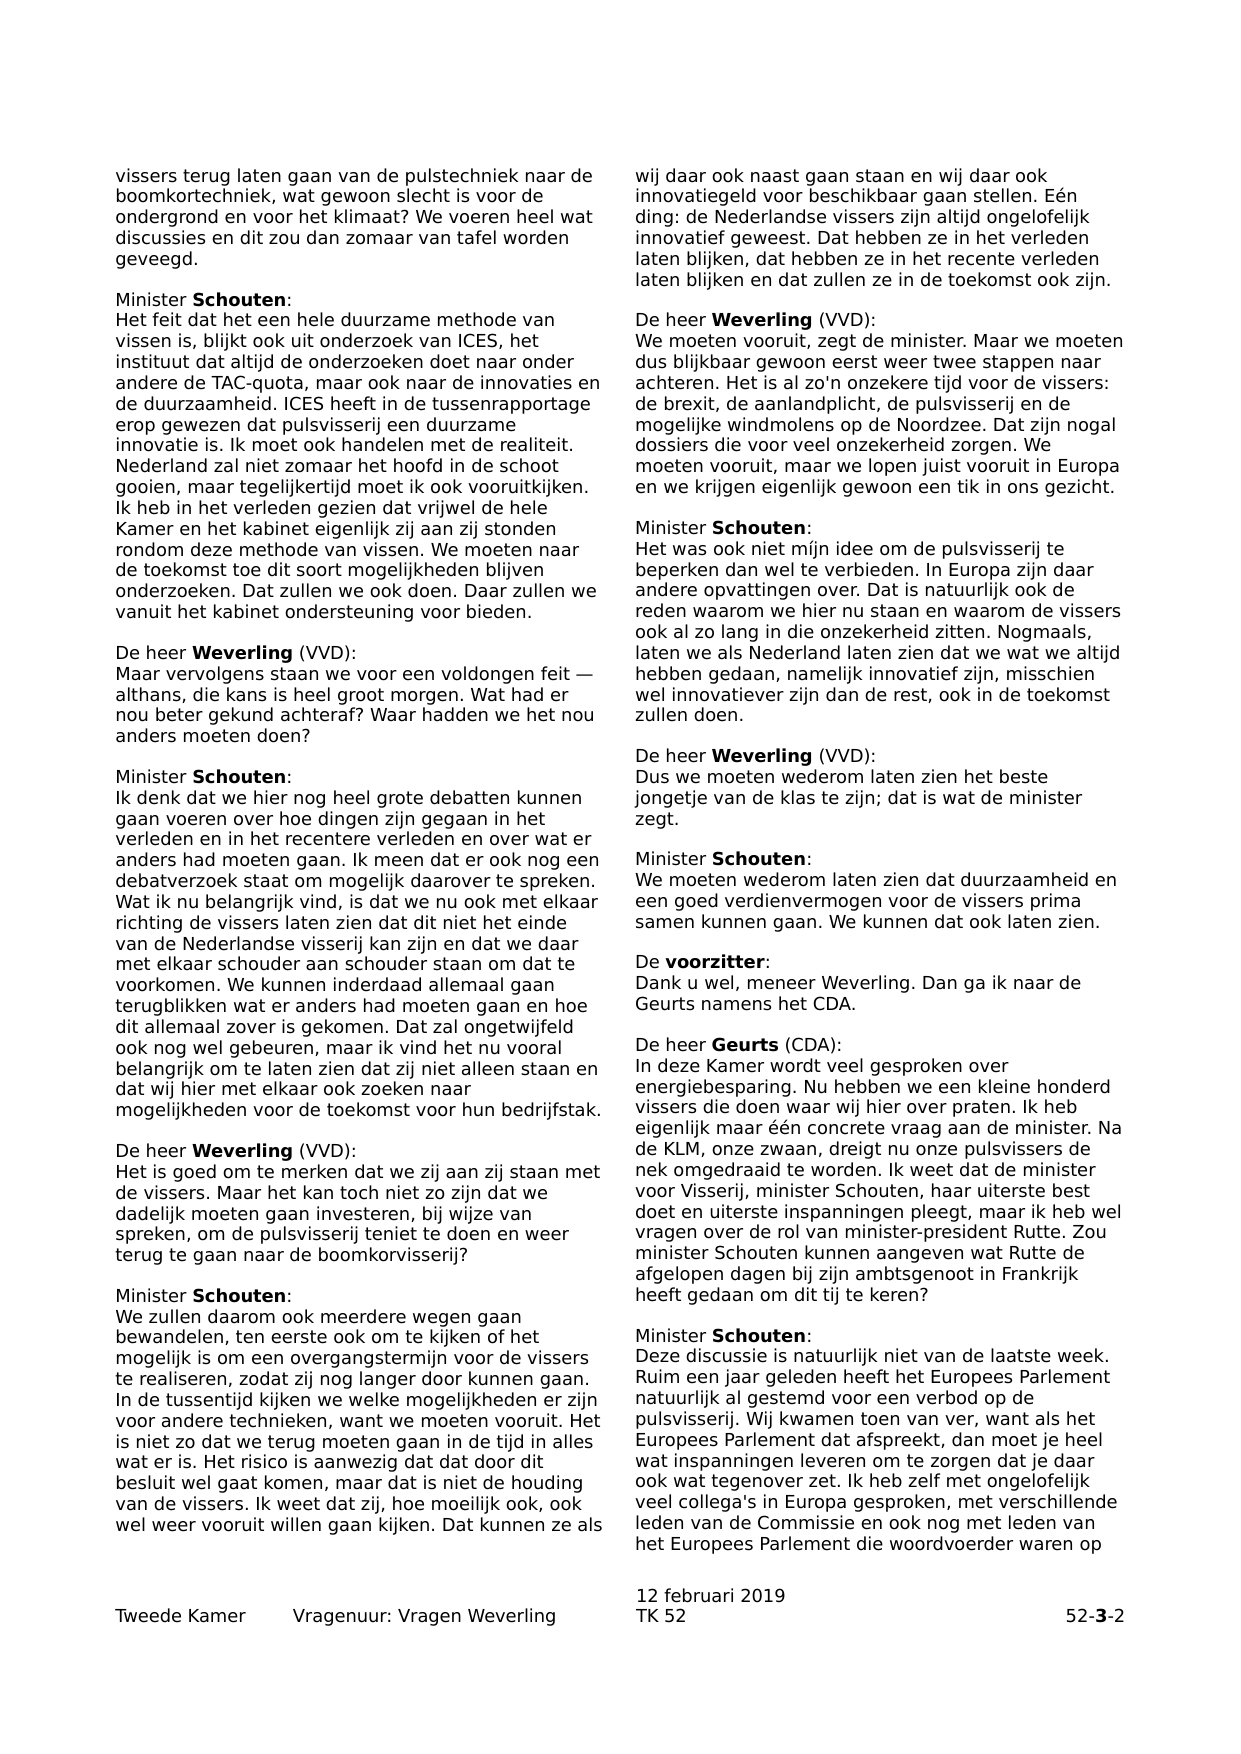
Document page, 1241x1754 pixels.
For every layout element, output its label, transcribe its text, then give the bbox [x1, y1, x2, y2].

text De heer Weverling (VVD): [115, 643, 605, 663]
text We zullen daarom ook meerdere wegen gaan bewandelen, ten eerste ook om te kijken of het mogelijk is om een overgangstermijn voor de vissers te realiseren, zodat zij nog langer door kunnen gaan. In de tussentijd kijken we welke mogelijkheden er zijn voor andere technieken, want we moeten vooruit. Het is niet zo dat we terug moeten gaan in de tijd in alles wat er is. Het risico is aanwezig dat dat door dit besluit wel gaat komen, maar dat is niet de houding van de vissers. Ik weet dat zij, hoe moeilijk ook, ook wel weer vooruit willen gaan kijken. Dat kunnen ze als [115, 1306, 605, 1536]
text Het feit dat het een hele duurzame methode van vissen is, blijkt ook uit onderzoek van ICES, het instituut dat altijd de onderzoeken doet naar onder andere de TAC-quota, maar ook naar de innovaties en de duurzaamheid. ICES heeft in de tussenrapportage erop gewezen dat pulsvisserij een duurzame innovatie is. Ik moet ook handelen met de realiteit. Nederland zal niet zomaar het hoofd in de schoot gooien, maar tegelijkertijd moet ik ook vooruitkijken. Ik heb in het verleden gezien dat vrijwel de hele Kamer en het kabinet eigenlijk zij aan zij stonden rondom deze methode van vissen. We moeten naar de toekomst toe dit soort mogelijkheden blijven onderzoeken. Dat zullen we ook doen. Daar zullen we vanuit het kabinet ondersteuning voor bieden. [115, 310, 605, 623]
text Minister Schouten: [115, 289, 605, 310]
text De heer Weverling (VVD): [635, 310, 1125, 331]
text In deze Kamer wordt veel gesproken over energiebesparing. Nu hebben we een kleine honderd vissers die doen waar wij hier over praten. Ik heb eigenlijk maar één concrete vraag aan de minister. Na de KLM, onze zwaan, dreigt nu onze pulsvissers de nek omgedraaid te worden. Ik weet dat de minister voor Visserij, minister Schouten, haar uiterste best doet en uiterste inspanningen pleegt, maar ik heb wel vragen over de rol van minister-president Rutte. Zou minister Schouten kunnen aangeven wat Rutte de afgelopen dagen bij zijn ambtsgenoot in Frankrijk heeft gedaan om dit tij te keren? [635, 1056, 1125, 1306]
text Minister Schouten: [115, 1286, 605, 1306]
text Minister Schouten: [115, 767, 605, 787]
text Ik denk dat we hier nog heel grote debatten kunnen gaan voeren over hoe dingen zijn gegaan in het verleden en in het recentere verleden en over wat er anders had moeten gaan. Ik meen dat er ook nog een debatverzoek staat om mogelijk daarover te spreken. Wat ik nu belangrijk vind, is dat we nu ook met elkaar richting de vissers laten zien dat dit niet het einde van de Nederlandse visserij kan zijn en dat we daar met elkaar schouder aan schouder staan om dat te voorkomen. We kunnen inderdaad allemaal gaan terugblikken wat er anders had moeten gaan en hoe dit allemaal zover is gekomen. Dat zal ongetwijfeld ook nog wel gebeuren, maar ik vind het nu vooral belangrijk om te laten zien dat zij niet alleen staan en dat wij hier met elkaar ook zoeken naar mogelijkheden voor de toekomst voor hun bedrijfstak. [115, 787, 605, 1121]
text De voorzitter: [635, 952, 1125, 973]
text Het was ook niet míjn idee om de pulsvisserij te beperken dan wel te verbieden. In Europa zijn daar andere opvattingen over. Dat is natuurlijk ook de reden waarom we hier nu staan en waarom de vissers ook al zo lang in die onzekerheid zitten. Nogmaals, laten we als Nederland laten zien dat we wat we altijd hebben gedaan, namelijk innovatief zijn, misschien wel innovatiever zijn dan de rest, ook in de toekomst zullen doen. [635, 538, 1125, 726]
text Dank u wel, meneer Weverling. Dan ga ik naar de Geurts namens het CDA. [635, 973, 1125, 1015]
text De heer Geurts (CDA): [635, 1035, 1125, 1056]
text vissers terug laten gaan van de pulstechniek naar de boomkortechniek, wat gewoon slecht is voor de ondergrond en voor het klimaat? We voeren heel wat discussies en dit zou dan zomaar van tafel worden geveegd. [115, 165, 605, 269]
text Minister Schouten: [635, 1326, 1125, 1346]
text wij daar ook naast gaan staan en wij daar ook innovatiegeld voor beschikbaar gaan stellen. Eén ding: de Nederlandse vissers zijn altijd ongelofelijk innovatief geweest. Dat hebben ze in het verleden laten blijken, dat hebben ze in het recente verleden laten blijken en dat zullen ze in de toekomst ook zijn. [635, 165, 1125, 290]
text De heer Weverling (VVD): [635, 746, 1125, 767]
text Minister Schouten: [635, 849, 1125, 870]
text We moeten vooruit, zegt de minister. Maar we moeten dus blijkbaar gewoon eerst weer twee stappen naar achteren. Het is al zo'n onzekere tijd voor de vissers: de brexit, de aanlandplicht, de pulsvisserij en de mogelijke windmolens op de Noordzee. Dat zijn nogal dossiers die voor veel onzekerheid zorgen. We moeten vooruit, maar we lopen juist vooruit in Europa en we krijgen eigenlijk gewoon een tik in ons gezicht. [635, 331, 1125, 498]
text Maar vervolgens staan we voor een voldongen feit — althans, die kans is heel groot morgen. Wat had er nou beter gekund achteraf? Waar hadden we het nou anders moeten doen? [115, 663, 605, 747]
text Deze discussie is natuurlijk niet van de laatste week. Ruim een jaar geleden heeft het Europees Parlement natuurlijk al gestemd voor een verbod op de pulsvisserij. Wij kwamen toen van ver, want als het Europees Parlement dat afspreekt, dan moet je heel wat inspanningen leveren om te zorgen dat je daar ook wat tegenover zet. Ik heb zelf met ongelofelijk veel collega's in Europa gesproken, met verschillende leden van de Commissie en ook nog met leden van het Europees Parlement die woordvoerder waren op [635, 1346, 1125, 1554]
text Het is goed om te merken dat we zij aan zij staan met de vissers. Maar het kan toch niet zo zijn dat we dadelijk moeten gaan investeren, bij wijze van spreken, om de pulsvisserij teniet te doen en weer terug te gaan naar de boomkorvisserij? [115, 1162, 605, 1266]
text Dus we moeten wederom laten zien het beste jongetje van de klas te zijn; dat is wat de minister zegt. [635, 767, 1125, 829]
text We moeten wederom laten zien dat duurzaamheid en een goed verdienvermogen voor de vissers prima samen kunnen gaan. We kunnen dat ook laten zien. [635, 870, 1125, 932]
text De heer Weverling (VVD): [115, 1141, 605, 1162]
text Minister Schouten: [635, 518, 1125, 538]
